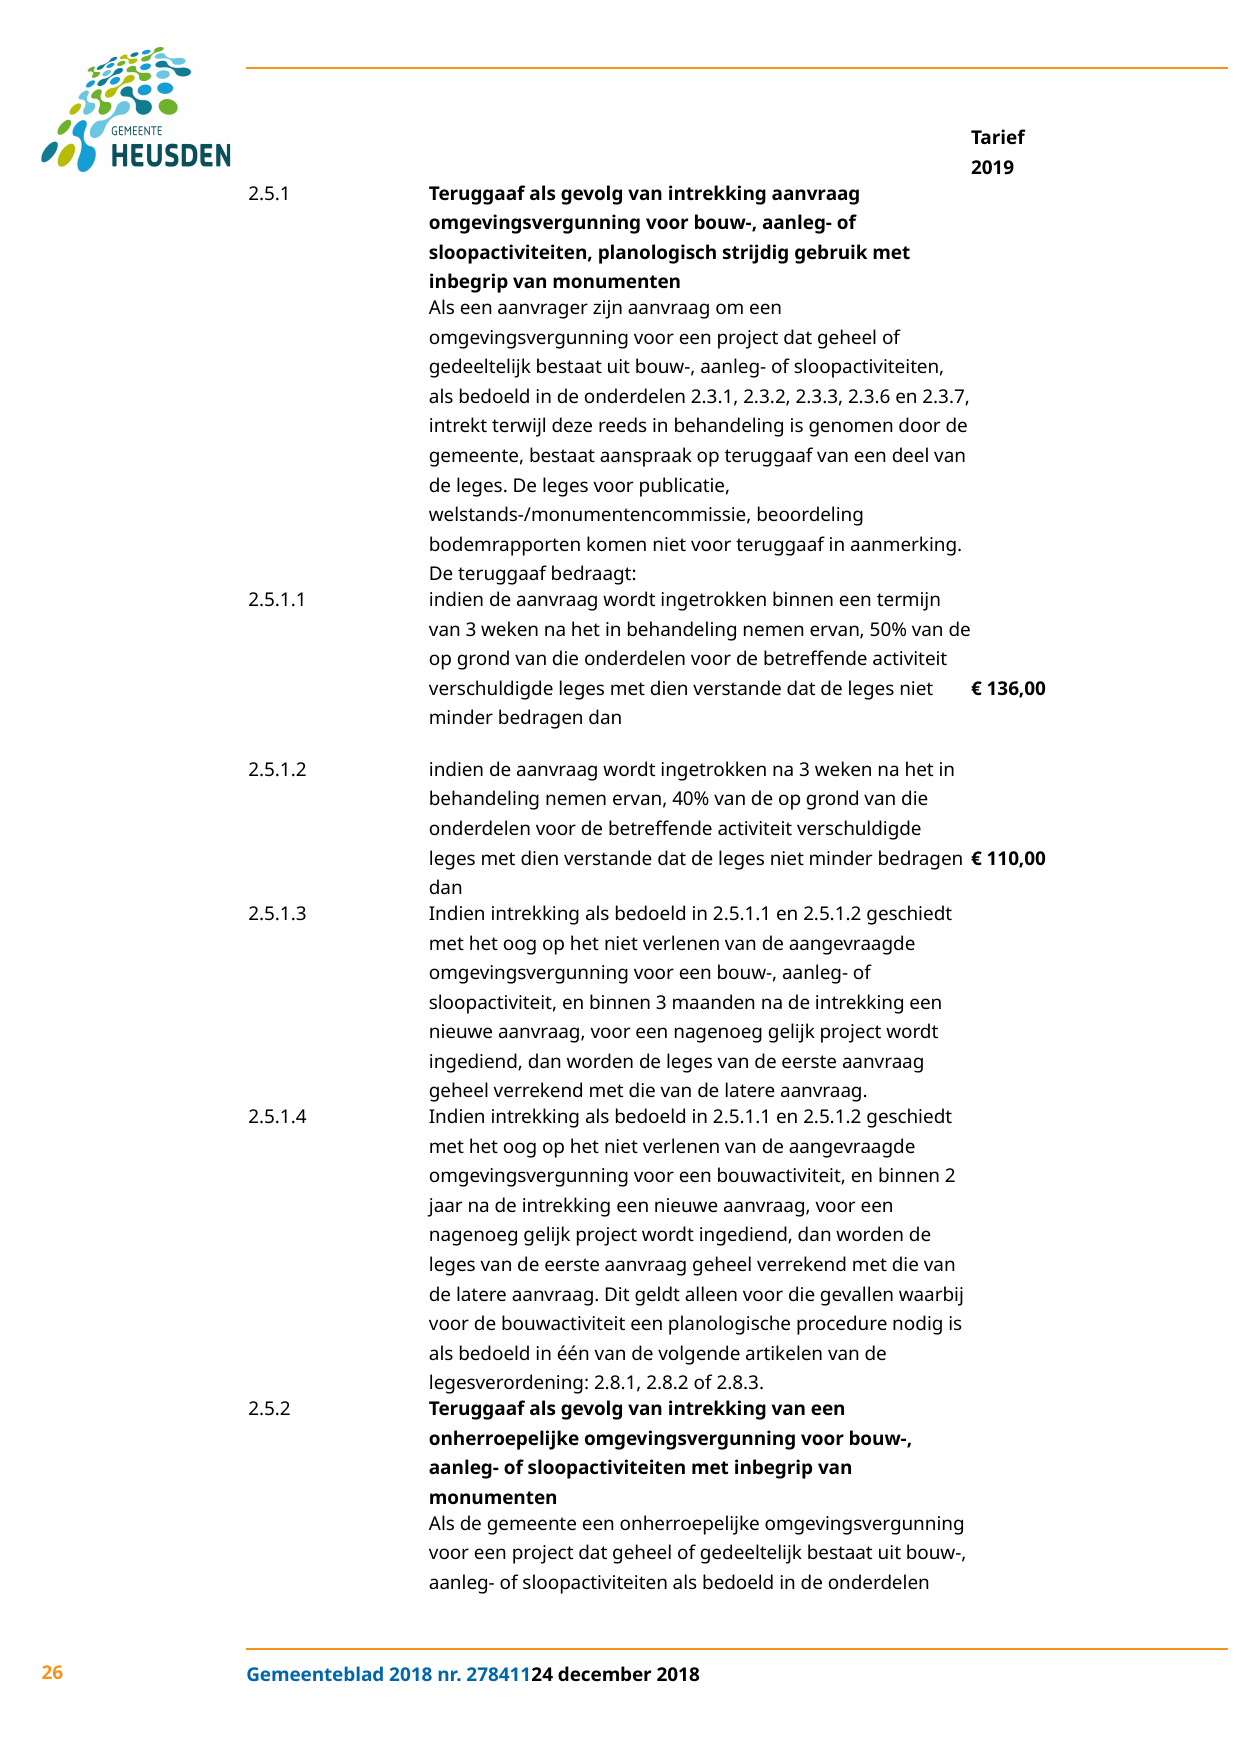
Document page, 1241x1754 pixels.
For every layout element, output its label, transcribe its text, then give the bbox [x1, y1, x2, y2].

table_cell [248, 1510, 429, 1595]
table_cell indien de aanvraag wordt ingetrokken na 3 weken na het in behandeling nemen ervan, 40% van de op grond van die onderdelen voor de betreffende activiteit verschuldigde leges met dien verstande dat de leges niet minder bedragen dan [429, 756, 971, 900]
table_cell 2.5.1 [248, 180, 429, 294]
table_cell Indien intrekking als bedoeld in 2.5.1.1 en 2.5.1.2 geschiedt met het oog op het niet verlenen van de aangevraagde omgevingsvergunning voor een bouwactiviteit, en binnen 2 jaar na de intrekking een nieuwe aanvraag, voor een nagenoeg gelijk project wordt ingediend, dan worden de leges van de eerste aanvraag geheel verrekend met die van de latere aanvraag. Dit geldt alleen voor die gevallen waarbij voor de bouwactiviteit een planologische procedure nodig is als bedoeld in één van de volgende artikelen van de legesverordening: 2.8.1, 2.8.2 of 2.8.3. [429, 1103, 971, 1395]
table_header Tarief 2019 [971, 125, 1152, 180]
table_cell [971, 294, 1152, 586]
table_cell [248, 294, 429, 586]
table_cell Teruggaaf als gevolg van intrekking van een onherroepelijke omgevingsvergunning voor bouw-, aanleg- of sloopactiviteiten met inbegrip van monumenten [429, 1395, 971, 1510]
table_cell Indien intrekking als bedoeld in 2.5.1.1 en 2.5.1.2 geschiedt met het oog op het niet verlenen van de aangevraagde omgevingsvergunning voor een bouw-, aanleg- of sloopactiviteit, en binnen 3 maanden na de intrekking een nieuwe aanvraag, voor een nagenoeg gelijk project wordt ingediend, dan worden de leges van de eerste aanvraag geheel verrekend met die van de latere aanvraag. [429, 900, 971, 1103]
table_cell 2.5.2 [248, 1395, 429, 1510]
table_cell [971, 900, 1152, 1103]
table_cell [248, 730, 429, 756]
table_cell [971, 1103, 1152, 1395]
table_cell Als een aanvrager zijn aanvraag om een omgevingsvergunning voor een project dat geheel of gedeeltelijk bestaat uit bouw-, aanleg- of sloopactiviteiten, als bedoeld in de onderdelen 2.3.1, 2.3.2, 2.3.3, 2.3.6 en 2.3.7, intrekt terwijl deze reeds in behandeling is genomen door de gemeente, bestaat aanspraak op teruggaaf van een deel van de leges. De leges voor publicatie, welstands-/monumentencommissie, beoordeling bodemrapporten komen niet voor teruggaaf in aanmerking. De teruggaaf bedraagt: [429, 294, 971, 586]
table_header [429, 125, 971, 180]
table_cell [971, 1395, 1152, 1510]
table_cell [429, 730, 971, 756]
table_cell € 110,00 [971, 756, 1152, 900]
table_cell [971, 180, 1152, 294]
table_cell Als de gemeente een onherroepelijke omgevingsvergunning voor een project dat geheel of gedeeltelijk bestaat uit bouw-, aanleg- of sloopactiviteiten als bedoeld in de onderdelen [429, 1510, 971, 1595]
table_cell Teruggaaf als gevolg van intrekking aanvraag omgevingsvergunning voor bouw-, aanleg- of sloopactiviteiten, planologisch strijdig gebruik met inbegrip van monumenten [429, 180, 971, 294]
picture [41, 47, 231, 172]
table_cell 2.5.1.1 [248, 586, 429, 730]
table_cell 2.5.1.3 [248, 900, 429, 1103]
table_cell [971, 730, 1152, 756]
table_cell € 136,00 [971, 586, 1152, 730]
table_cell indien de aanvraag wordt ingetrokken binnen een termijn van 3 weken na het in behandeling nemen ervan, 50% van de op grond van die onderdelen voor de betreffende activiteit verschuldigde leges met dien verstande dat de leges niet minder bedragen dan [429, 586, 971, 730]
table_cell 2.5.1.2 [248, 756, 429, 900]
table_header [248, 125, 429, 180]
table_cell 2.5.1.4 [248, 1103, 429, 1395]
table_cell [971, 1510, 1152, 1595]
